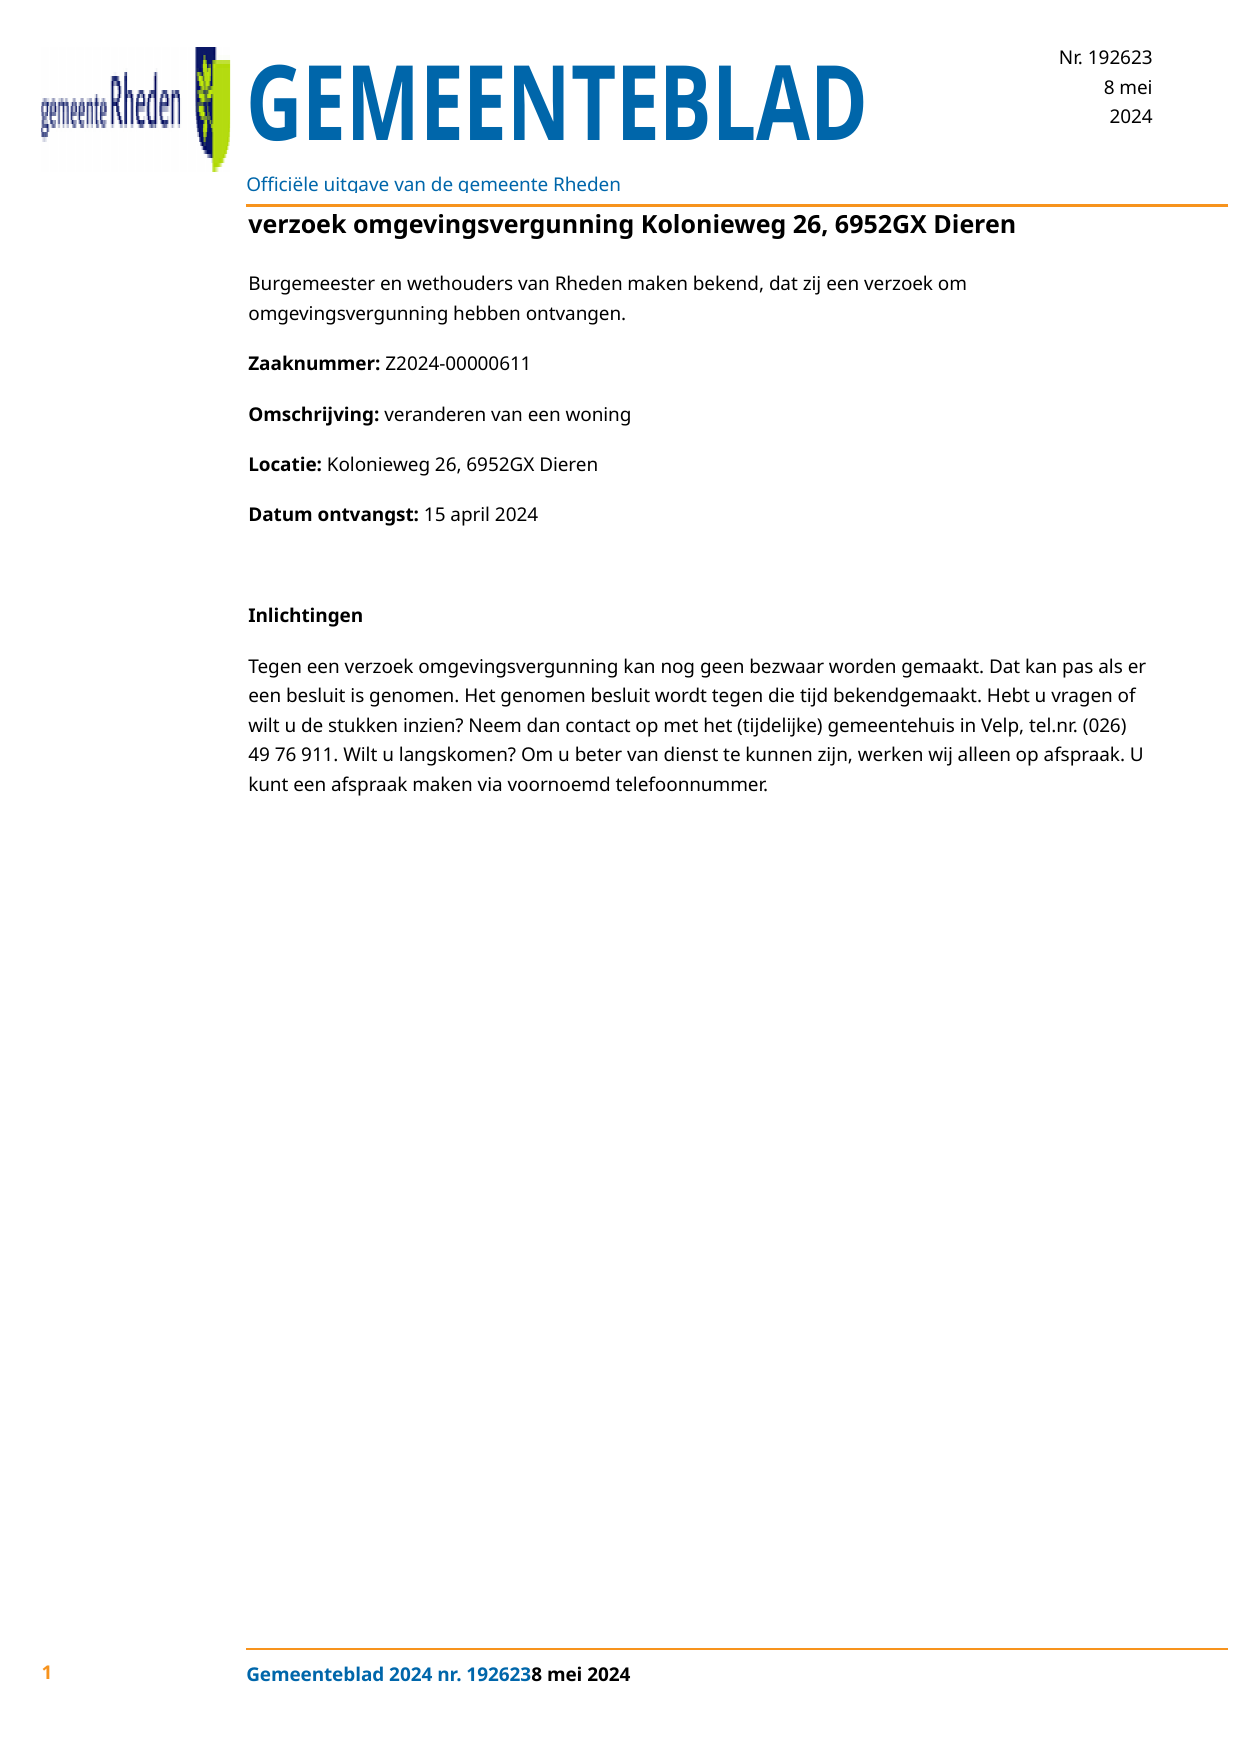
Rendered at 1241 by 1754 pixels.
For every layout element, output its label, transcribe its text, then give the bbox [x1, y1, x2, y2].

text Zaaknummer: Z2024-00000611 [248, 350, 1152, 376]
text Burgemeester en wethouders van Rheden maken bekend, dat zij een verzoek om omgevingsvergunning hebben ontvangen. [248, 270, 1152, 326]
picture [41, 47, 231, 172]
text verzoek omgevingsvergunning Kolonieweg 26, 6952GX Dieren [248, 207, 1152, 241]
text Locatie: Kolonieweg 26, 6952GX Dieren [248, 451, 1152, 477]
text Tegen een verzoek omgevingsvergunning kan nog geen bezwaar worden gemaakt. Dat kan pas als er een besluit is genomen. Het genomen besluit wordt tegen die tijd bekendgemaakt. Hebt u vragen of wilt u de stukken inzien? Neem dan contact op met het (tijdelijke) gemeentehuis in Velp, tel.nr. (026) 49 76 911. Wilt u langskomen? Om u beter van dienst te kunnen zijn, werken wij alleen op afspraak. U kunt een afspraak maken via voornoemd telefoonnummer. [248, 653, 1152, 797]
text Datum ontvangst: 15 april 2024 [248, 502, 1152, 527]
text Omschrijving: veranderen van een woning [248, 401, 1152, 426]
text Inlichtingen [248, 602, 1152, 628]
